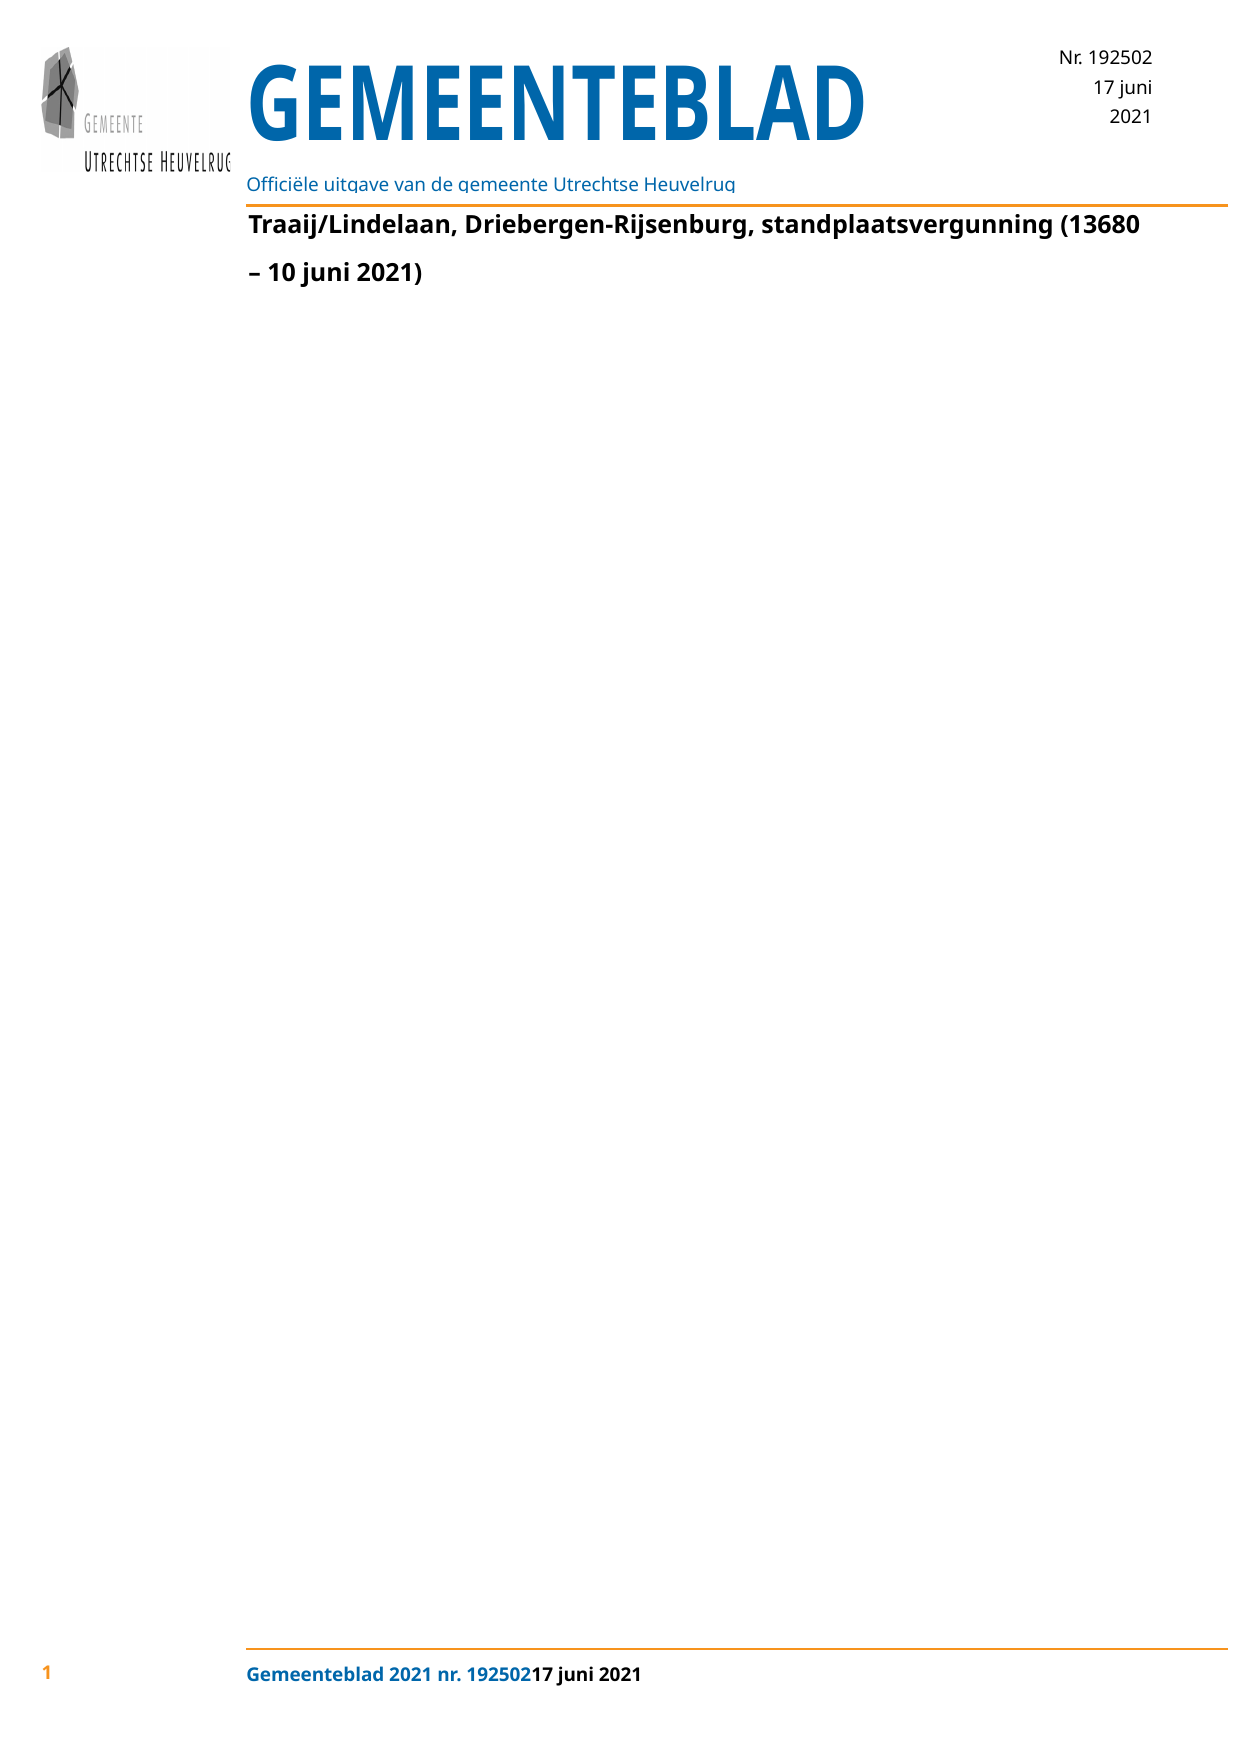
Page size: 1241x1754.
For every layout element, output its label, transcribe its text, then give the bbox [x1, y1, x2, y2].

text Traaij/Lindelaan, Driebergen-Rijsenburg, standplaatsvergunning (13680 – 10 juni 2021) [248, 207, 1152, 288]
picture [41, 47, 231, 172]
